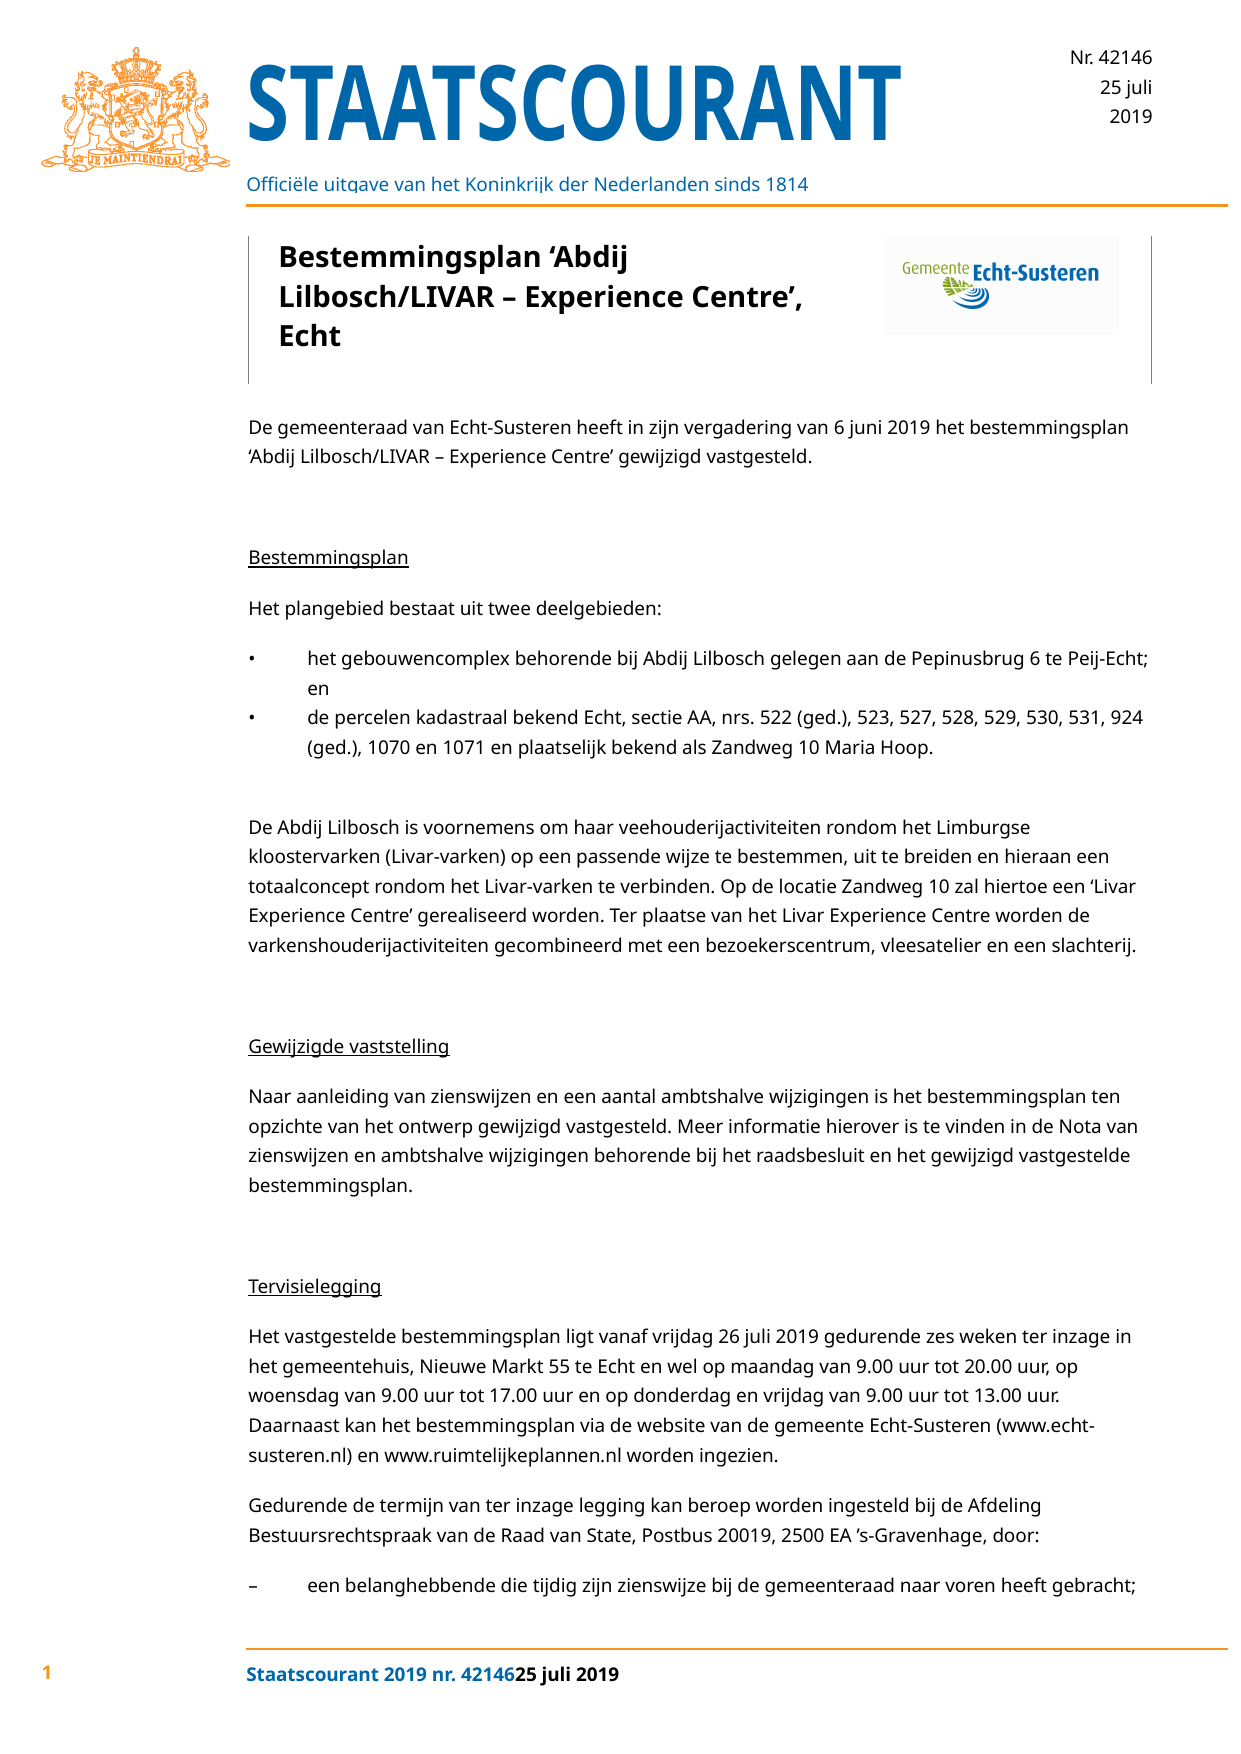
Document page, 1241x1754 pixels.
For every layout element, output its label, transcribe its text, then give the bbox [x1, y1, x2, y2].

text Het plangebied bestaat uit twee deelgebieden: [248, 595, 1152, 621]
text Gedurende de termijn van ter inzage legging kan beroep worden ingesteld bij de Afdeling Bestuursrechtspraak van de Raad van State, Postbus 20019, 2500 EA ’s-Gravenhage, door: [248, 1492, 1152, 1548]
text Het vastgestelde bestemmingsplan ligt vanaf vrijdag 26 juli 2019 gedurende zes weken ter inzage in het gemeentehuis, Nieuwe Markt 55 te Echt en wel op maandag van 9.00 uur tot 20.00 uur, op woensdag van 9.00 uur tot 17.00 uur en op donderdag en vrijdag van 9.00 uur tot 13.00 uur. Daarnaast kan het bestemmingsplan via de website van de gemeente Echt-Susteren (www.echt-susteren.nl) en www.ruimtelijkeplannen.nl worden ingezien. [248, 1323, 1152, 1468]
text Tervisielegging [248, 1273, 1152, 1299]
table_header Bestemmingsplan ‘Abdij Lilbosch/LIVAR – Experience Centre’, Echt [249, 236, 850, 384]
text De Abdij Lilbosch is voornemens om haar veehouderijactiviteiten rondom het Limburgse kloostervarken (Livar-varken) op een passende wijze te bestemmen, uit te breiden en hieraan een totaalconcept rondom het Livar-varken te verbinden. Op de locatie Zandweg 10 zal hiertoe een ‘Livar Experience Centre’ gerealiseerd worden. Ter plaatse van het Livar Experience Centre worden de varkenshouderijactiviteiten gecombineerd met een bezoekerscentrum, vleesatelier en een slachterij. [248, 814, 1152, 958]
text Naar aanleiding van zienswijzen en een aantal ambtshalve wijzigingen is het bestemmingsplan ten opzichte van het ontwerp gewijzigd vastgesteld. Meer informatie hierover is te vinden in de Nota van zienswijzen en ambtshalve wijzigingen behorende bij het raadsbesluit en het gewijzigd vastgestelde bestemmingsplan. [248, 1083, 1152, 1198]
list de percelen kadastraal bekend Echt, sectie AA, nrs. 522 (ged.), 523, 527, 528, 529, 530, 531, 924 (ged.), 1070 en 1071 en plaatselijk bekend als Zandweg 10 Maria Hoop. [248, 704, 1152, 760]
picture [41, 47, 231, 172]
text Gewijzigde vaststelling [248, 1033, 1152, 1059]
table_header [850, 236, 1151, 384]
text Bestemmingsplan [248, 544, 1152, 570]
text De gemeenteraad van Echt-Susteren heeft in zijn vergadering van 6 juni 2019 het bestemmingsplan ‘Abdij Lilbosch/LIVAR – Experience Centre’ gewijzigd vastgesteld. [248, 414, 1152, 469]
picture [882, 236, 1119, 335]
list een belanghebbende die tijdig zijn zienswijze bij de gemeenteraad naar voren heeft gebracht; [248, 1572, 1152, 1598]
list het gebouwencomplex behorende bij Abdij Lilbosch gelegen aan de Pepinusbrug 6 te Peij-Echt; en [248, 645, 1152, 701]
